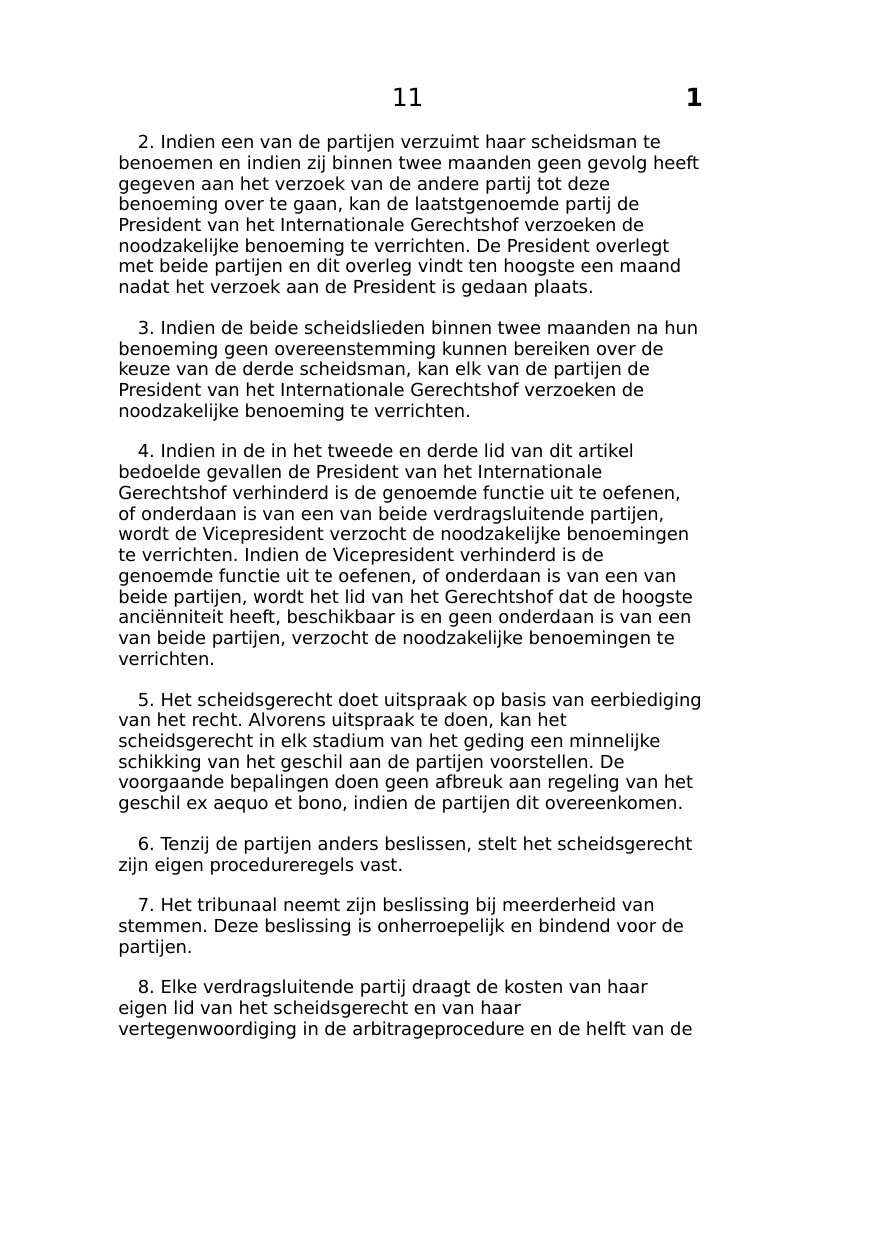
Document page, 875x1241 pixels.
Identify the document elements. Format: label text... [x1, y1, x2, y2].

text 8. Elke verdragsluitende partij draagt de kosten van haar eigen lid van het scheidsgerecht en van haar vertegenwoordiging in de arbitrageprocedure en de helft van de [118, 977, 703, 1039]
text 2. Indien een van de partijen verzuimt haar scheidsman te benoemen en indien zij binnen twee maanden geen gevolg heeft gegeven aan het verzoek van de andere partij tot deze benoeming over te gaan, kan de laatstgenoemde partij de President van het Internationale Gerechtshof verzoeken de noodzakelijke benoeming te verrichten. De President overlegt met beide partijen en dit overleg vindt ten hoogste een maand nadat het verzoek aan de President is gedaan plaats. [118, 132, 703, 298]
text 4. Indien in de in het tweede en derde lid van dit artikel bedoelde gevallen de President van het Internationale Gerechtshof verhinderd is de genoemde functie uit te oefenen, of onderdaan is van een van beide verdragsluitende partijen, wordt de Vicepresident verzocht de noodzakelijke benoemingen te verrichten. Indien de Vicepresident verhinderd is de genoemde functie uit te oefenen, of onderdaan is van een van beide partijen, wordt het lid van het Gerechtshof dat de hoogste anciënniteit heeft, beschikbaar is en geen onderdaan is van een van beide partijen, verzocht de noodzakelijke benoemingen te verrichten. [118, 441, 703, 669]
text 3. Indien de beide scheidslieden binnen twee maanden na hun benoeming geen overeenstemming kunnen bereiken over de keuze van de derde scheidsman, kan elk van de partijen de President van het Internationale Gerechtshof verzoeken de noodzakelijke benoeming te verrichten. [118, 318, 703, 421]
text 6. Tenzij de partijen anders beslissen, stelt het scheidsgerecht zijn eigen procedureregels vast. [118, 834, 703, 875]
text 5. Het scheidsgerecht doet uitspraak op basis van eerbiediging van het recht. Alvorens uitspraak te doen, kan het scheidsgerecht in elk stadium van het geding een minnelijke schikking van het geschil aan de partijen voorstellen. De voorgaande bepalingen doen geen afbreuk aan regeling van het geschil ex aequo et bono, indien de partijen dit overeenkomen. [118, 689, 703, 814]
text 7. Het tribunaal neemt zijn beslissing bij meerderheid van stemmen. Deze beslissing is onherroepelijk en bindend voor de partijen. [118, 895, 703, 957]
